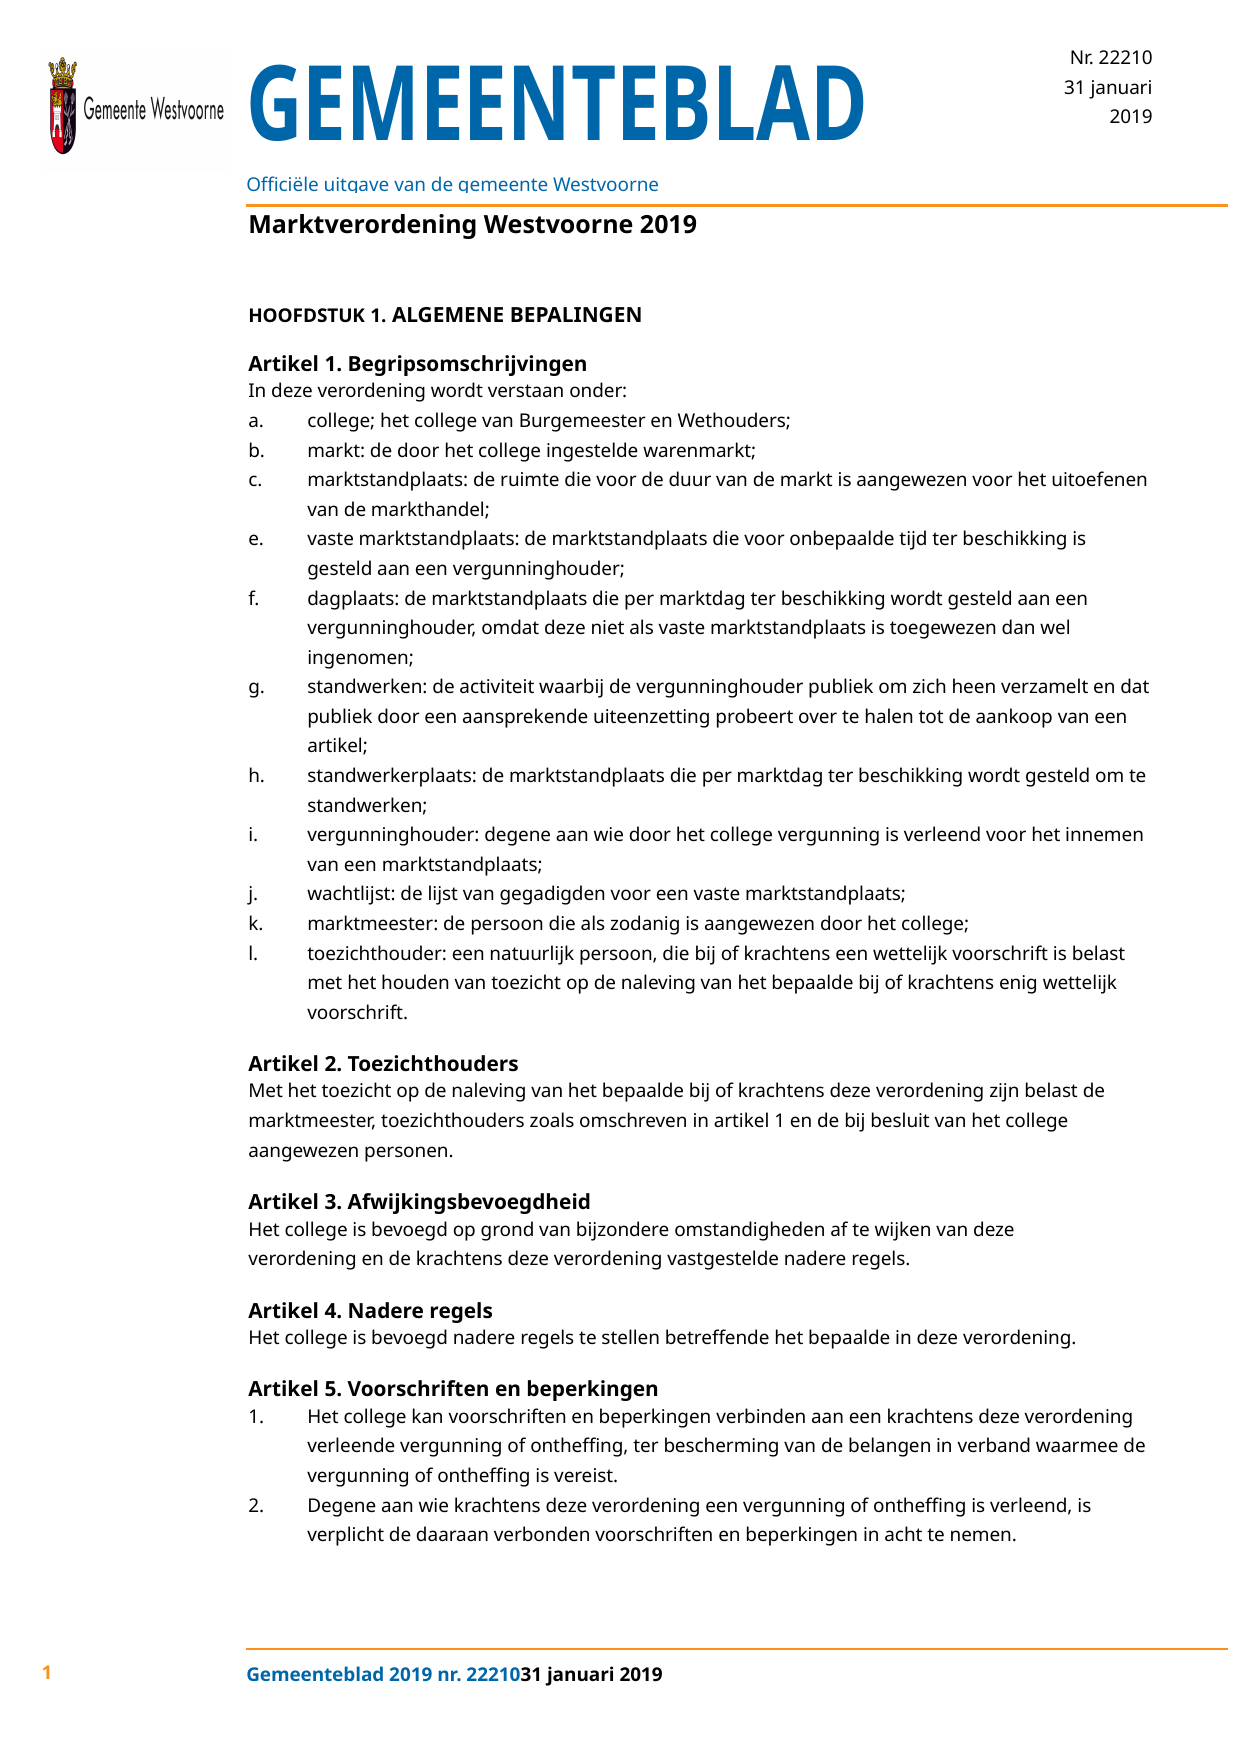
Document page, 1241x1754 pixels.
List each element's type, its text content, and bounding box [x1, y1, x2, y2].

text Artikel 2. Toezichthouders [248, 1049, 1152, 1078]
list standwerken: de activiteit waarbij de vergunninghouder publiek om zich heen verzamelt en dat publiek door een aansprekende uiteenzetting probeert over te halen tot de aankoop van een artikel; [248, 673, 1152, 758]
list markt: de door het college ingestelde warenmarkt; [248, 437, 1152, 462]
text Het college is bevoegd nadere regels te stellen betreffende het bepaalde in deze verordening. [248, 1324, 1152, 1350]
text In deze verordening wordt verstaan onder: [248, 378, 1152, 403]
list marktstandplaats: de ruimte die voor de duur van de markt is aangewezen voor het uitoefenen van de markthandel; [248, 466, 1152, 522]
list college; het college van Burgemeester en Wethouders; [248, 407, 1152, 433]
list Het college kan voorschriften en beperkingen verbinden aan een krachtens deze verordening verleende vergunning of ontheffing, ter bescherming van de belangen in verband waarmee de vergunning of ontheffing is vereist. [248, 1403, 1152, 1488]
text Artikel 5. Voorschriften en beperkingen [248, 1374, 1152, 1403]
text Marktverordening Westvoorne 2019 [248, 207, 1152, 241]
text Artikel 1. Begripsomschrijvingen [248, 349, 1152, 378]
text Artikel 3. Afwijkingsbevoegdheid [248, 1187, 1152, 1216]
text Met het toezicht op de naleving van het bepaalde bij of krachtens deze verordening zijn belast de marktmeester, toezichthouders zoals omschreven in artikel 1 en de bij besluit van het college aangewezen personen. [248, 1078, 1152, 1163]
list vergunninghouder: degene aan wie door het college vergunning is verleend voor het innemen van een marktstandplaats; [248, 821, 1152, 877]
text verordening en de krachtens deze verordening vastgestelde nadere regels. [248, 1245, 1152, 1271]
list wachtlijst: de lijst van gegadigden voor een vaste marktstandplaats; [248, 881, 1152, 906]
list dagplaats: de marktstandplaats die per marktdag ter beschikking wordt gesteld aan een vergunninghouder, omdat deze niet als vaste marktstandplaats is toegewezen dan wel ingenomen; [248, 585, 1152, 669]
list vaste marktstandplaats: de marktstandplaats die voor onbepaalde tijd ter beschikking is gesteld aan een vergunninghouder; [248, 526, 1152, 581]
list toezichthouder: een natuurlijk persoon, die bij of krachtens een wettelijk voorschrift is belast met het houden van toezicht op de naleving van het bepaalde bij of krachtens enig wettelijk voorschrift. [248, 940, 1152, 1024]
list standwerkerplaats: de marktstandplaats die per marktdag ter beschikking wordt gesteld om te standwerken; [248, 762, 1152, 817]
list marktmeester: de persoon die als zodanig is aangewezen door het college; [248, 910, 1152, 936]
text Het college is bevoegd op grond van bijzondere omstandigheden af te wijken van deze [248, 1216, 1152, 1241]
list Degene aan wie krachtens deze verordening een vergunning of ontheffing is verleend, is verplicht de daaraan verbonden voorschriften en beperkingen in acht te nemen. [248, 1492, 1152, 1547]
text Artikel 4. Nadere regels [248, 1296, 1152, 1324]
picture [41, 47, 231, 172]
text HOOFDSTUK 1. ALGEMENE BEPALINGEN [248, 300, 1152, 328]
